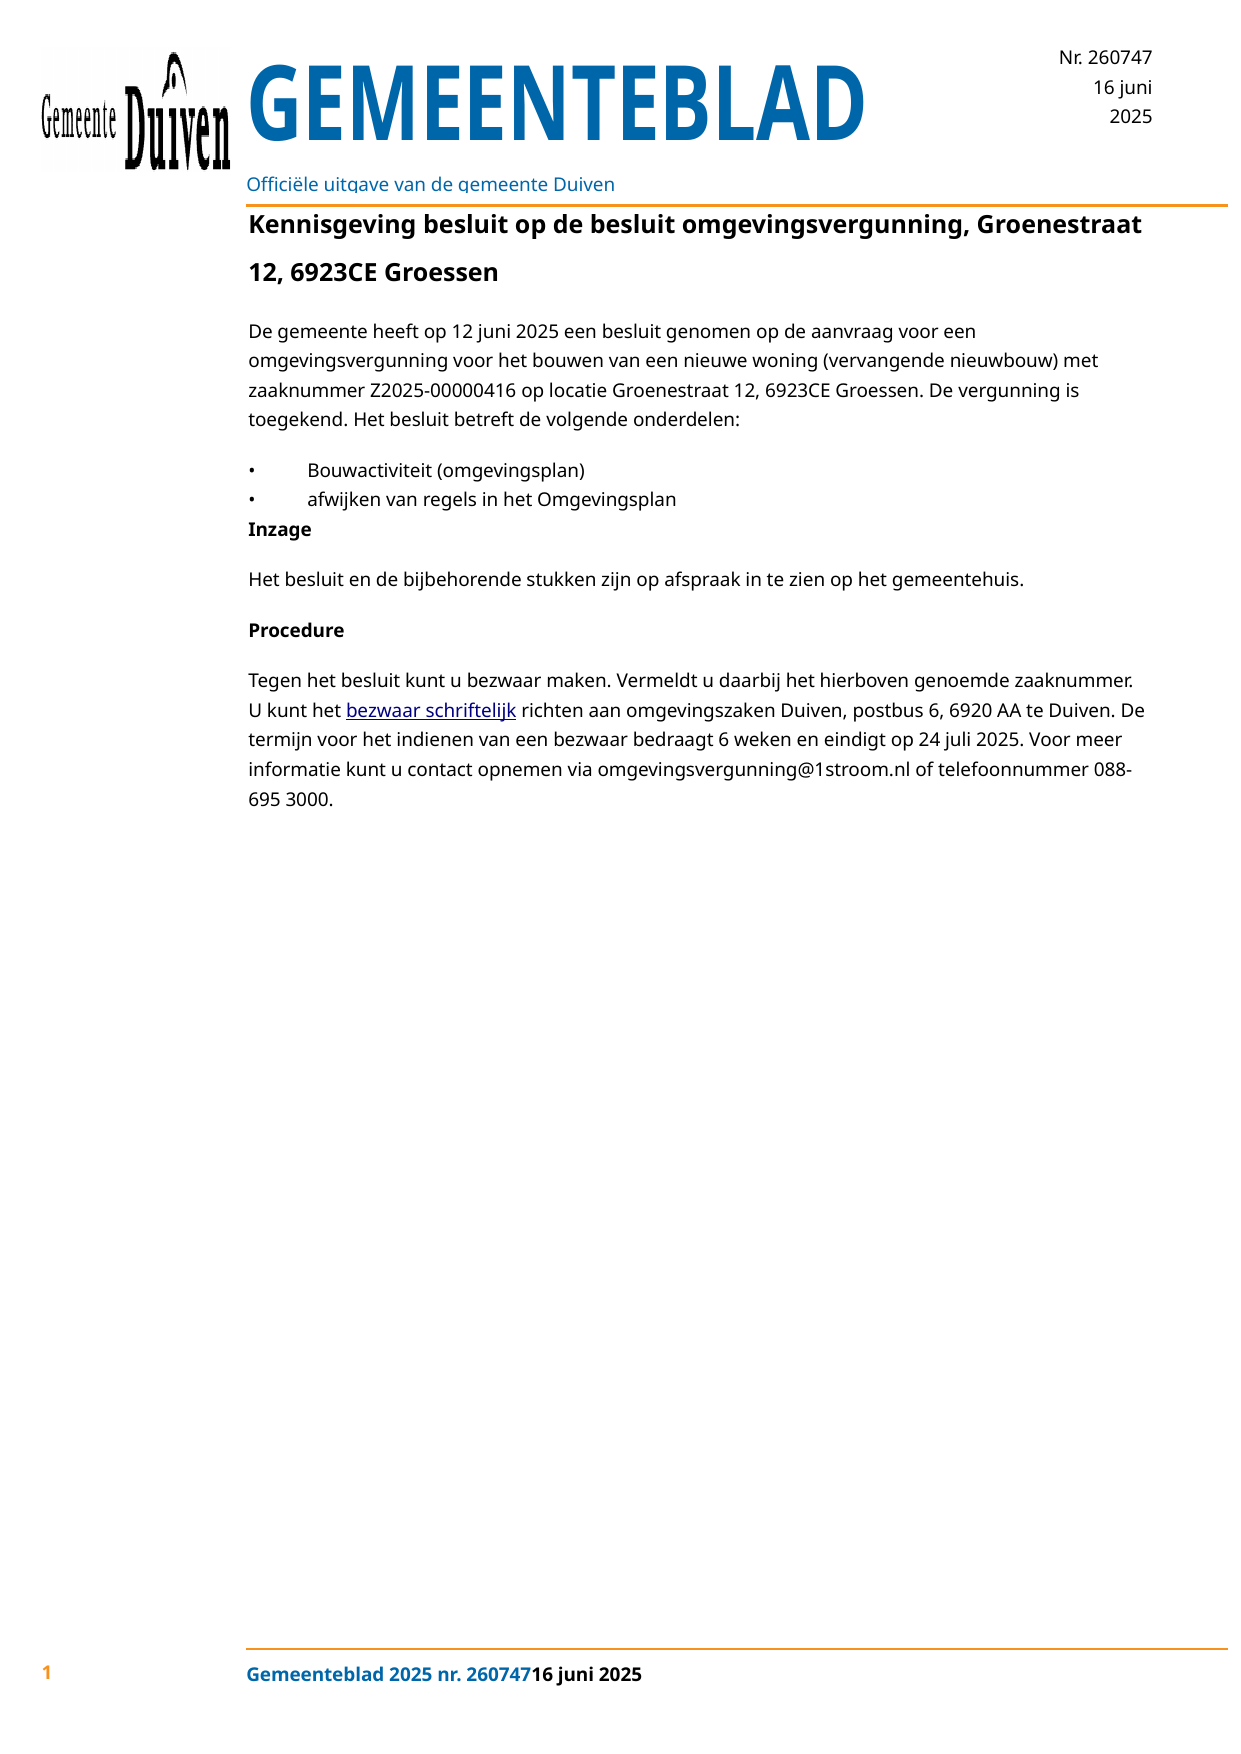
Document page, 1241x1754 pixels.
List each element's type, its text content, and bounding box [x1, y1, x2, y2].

text Procedure [248, 617, 1152, 643]
list afwijken van regels in het Omgevingsplan [248, 487, 1152, 512]
text Kennisgeving besluit op de besluit omgevingsvergunning, Groenestraat 12, 6923CE Groessen [248, 207, 1152, 288]
text Tegen het besluit kunt u bezwaar maken. Vermeldt u daarbij het hierboven genoemde zaaknummer. U kunt het bezwaar schriftelijk richten aan omgevingszaken Duiven, postbus 6, 6920 AA te Duiven. De termijn voor het indienen van een bezwaar bedraagt 6 weken en eindigt op 24 juli 2025. Voor meer informatie kunt u contact opnemen via omgevingsvergunning@1stroom.nl of telefoonnummer 088-695 3000. [248, 667, 1152, 812]
text De gemeente heeft op 12 juni 2025 een besluit genomen op de aanvraag voor een omgevingsvergunning voor het bouwen van een nieuwe woning (vervangende nieuwbouw) met zaaknummer Z2025-00000416 op locatie Groenestraat 12, 6923CE Groessen. De vergunning is toegekend. Het besluit betreft de volgende onderdelen: [248, 318, 1152, 432]
picture [41, 47, 231, 172]
text Inzage [248, 516, 1152, 542]
list Bouwactiviteit (omgevingsplan) [248, 457, 1152, 483]
text Het besluit en de bijbehorende stukken zijn op afspraak in te zien op het gemeentehuis. [248, 567, 1152, 592]
